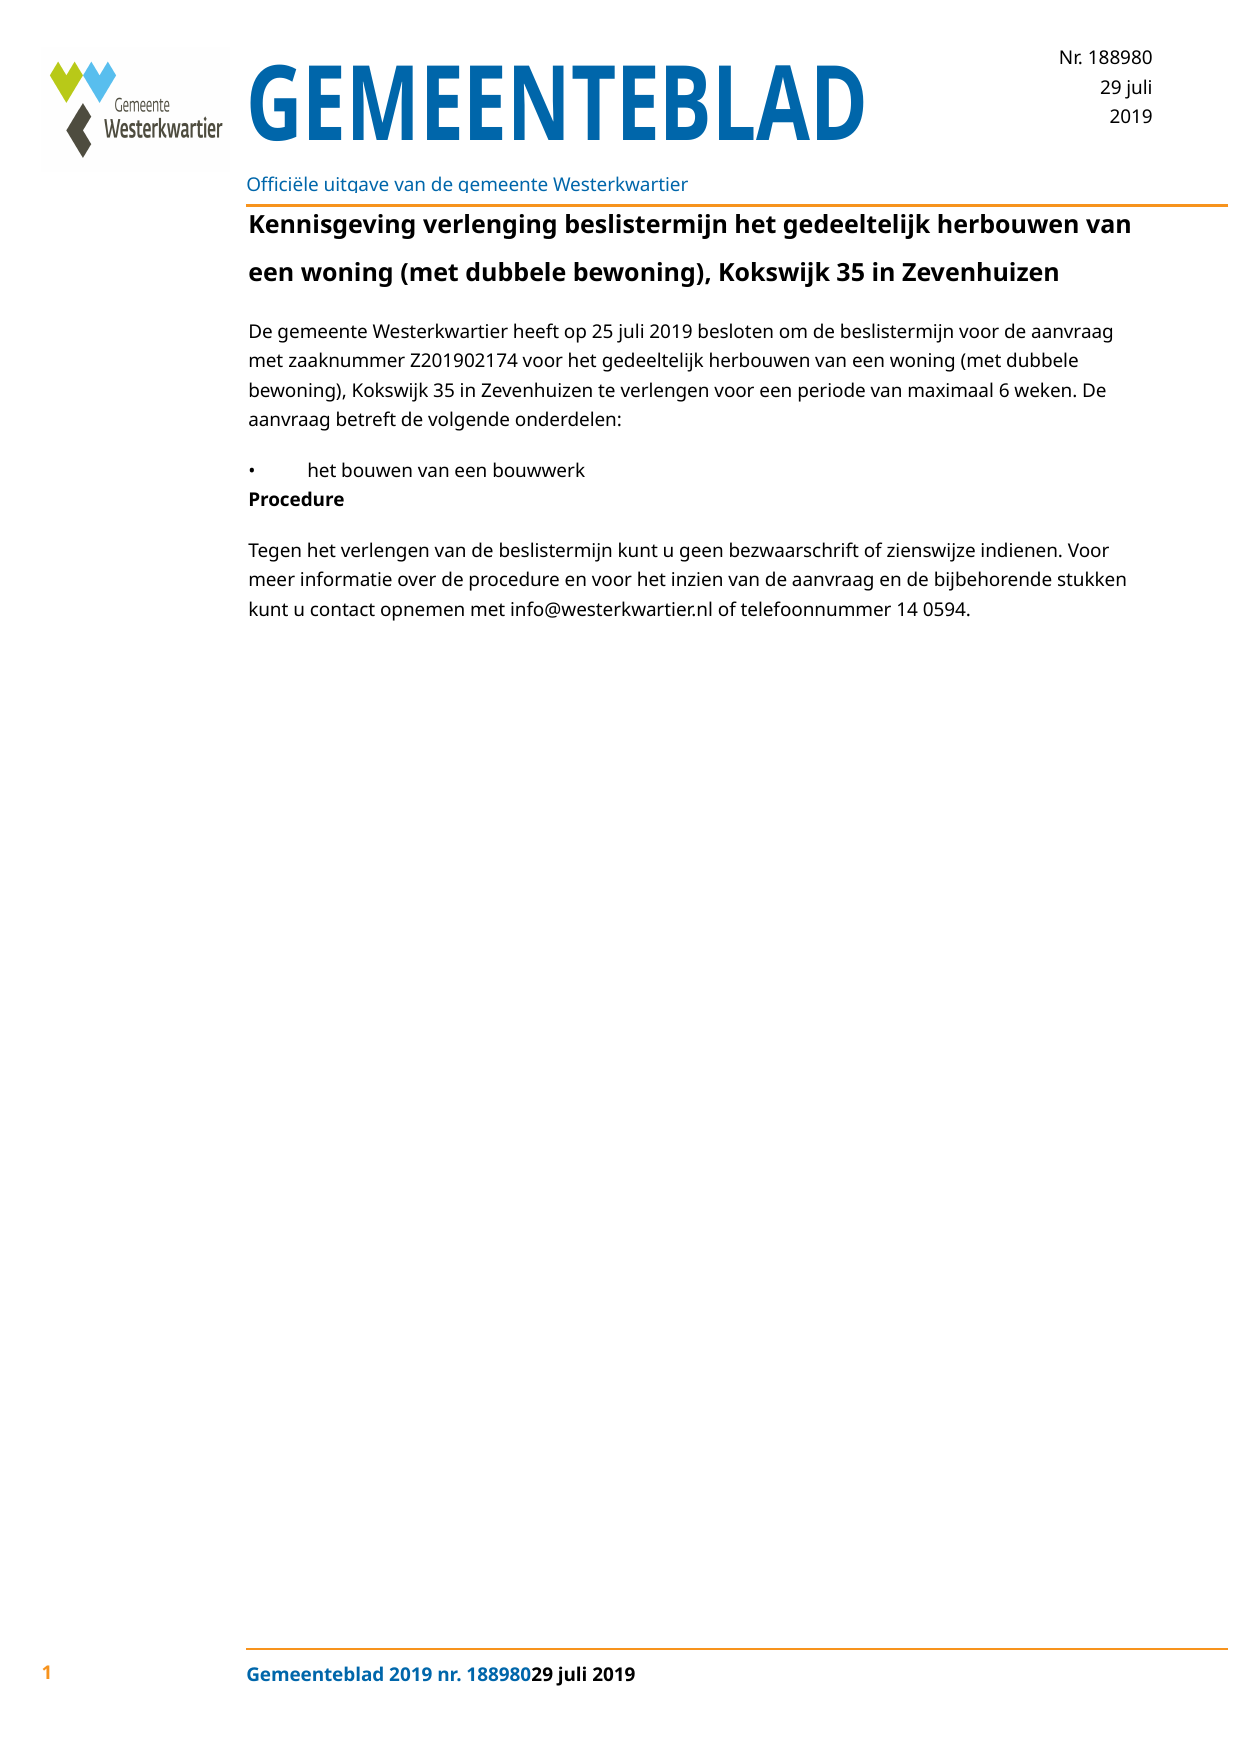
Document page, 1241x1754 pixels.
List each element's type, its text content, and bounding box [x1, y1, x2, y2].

text Procedure [248, 487, 1152, 512]
picture [41, 47, 231, 172]
text Tegen het verlengen van de beslistermijn kunt u geen bezwaarschrift of zienswijze indienen. Voor meer informatie over de procedure en voor het inzien van de aanvraag en de bijbehorende stukken kunt u contact opnemen met info@westerkwartier.nl of telefoonnummer 14 0594. [248, 537, 1152, 622]
text Kennisgeving verlenging beslistermijn het gedeeltelijk herbouwen van een woning (met dubbele bewoning), Kokswijk 35 in Zevenhuizen [248, 207, 1152, 288]
text De gemeente Westerkwartier heeft op 25 juli 2019 besloten om de beslistermijn voor de aanvraag met zaaknummer Z201902174 voor het gedeeltelijk herbouwen van een woning (met dubbele bewoning), Kokswijk 35 in Zevenhuizen te verlengen voor een periode van maximaal 6 weken. De aanvraag betreft de volgende onderdelen: [248, 318, 1152, 432]
list het bouwen van een bouwwerk [248, 457, 1152, 483]
